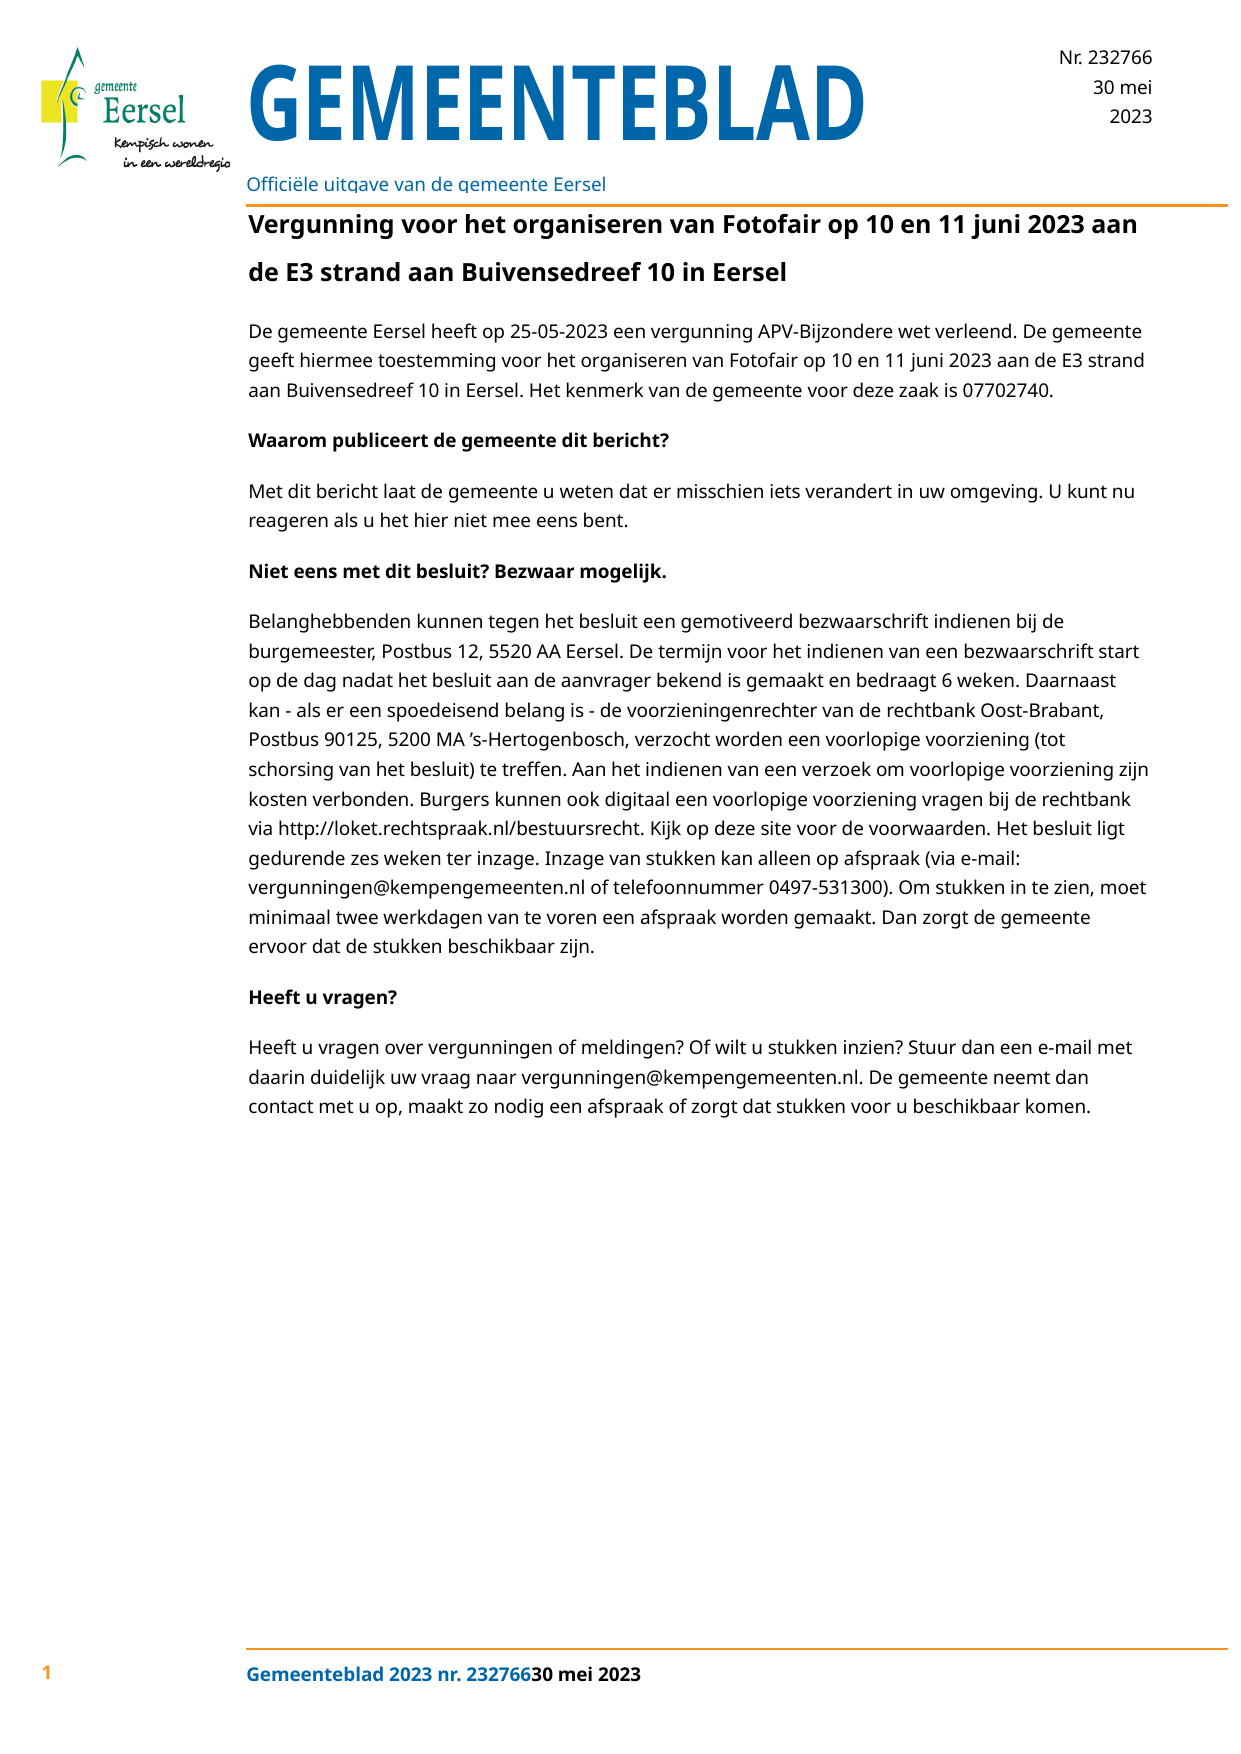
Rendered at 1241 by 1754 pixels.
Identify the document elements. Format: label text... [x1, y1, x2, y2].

text De gemeente Eersel heeft op 25-05-2023 een vergunning APV-Bijzondere wet verleend. De gemeente geeft hiermee toestemming voor het organiseren van Fotofair op 10 en 11 juni 2023 aan de E3 strand aan Buivensedreef 10 in Eersel. Het kenmerk van de gemeente voor deze zaak is 07702740. [248, 318, 1152, 403]
text Met dit bericht laat de gemeente u weten dat er misschien iets verandert in uw omgeving. U kunt nu reageren als u het hier niet mee eens bent. [248, 478, 1152, 533]
text Vergunning voor het organiseren van Fotofair op 10 en 11 juni 2023 aan de E3 strand aan Buivensedreef 10 in Eersel [248, 207, 1152, 288]
text Heeft u vragen? [248, 984, 1152, 1010]
text Belanghebbenden kunnen tegen het besluit een gemotiveerd bezwaarschrift indienen bij de burgemeester, Postbus 12, 5520 AA Eersel. De termijn voor het indienen van een bezwaarschrift start op de dag nadat het besluit aan de aanvrager bekend is gemaakt en bedraagt 6 weken. Daarnaast kan - als er een spoedeisend belang is - de voorzieningenrechter van de rechtbank Oost-Brabant, Postbus 90125, 5200 MA ’s-Hertogenbosch, verzocht worden een voorlopige voorziening (tot schorsing van het besluit) te treffen. Aan het indienen van een verzoek om voorlopige voorziening zijn kosten verbonden. Burgers kunnen ook digitaal een voorlopige voorziening vragen bij de rechtbank via http://loket.rechtspraak.nl/bestuursrecht. Kijk op deze site voor de voorwaarden. Het besluit ligt gedurende zes weken ter inzage. Inzage van stukken kan alleen op afspraak (via e-mail: vergunningen@kempengemeenten.nl of telefoonnummer 0497-531300). Om stukken in te zien, moet minimaal twee werkdagen van te voren een afspraak worden gemaakt. Dan zorgt de gemeente ervoor dat de stukken beschikbaar zijn. [248, 608, 1152, 959]
text Heeft u vragen over vergunningen of meldingen? Of wilt u stukken inzien? Stuur dan een e-mail met daarin duidelijk uw vraag naar vergunningen@kempengemeenten.nl. De gemeente neemt dan contact met u op, maakt zo nodig een afspraak of zorgt dat stukken voor u beschikbaar komen. [248, 1034, 1152, 1119]
text Waarom publiceert de gemeente dit bericht? [248, 427, 1152, 453]
picture [41, 47, 231, 172]
text Niet eens met dit besluit? Bezwaar mogelijk. [248, 558, 1152, 584]
